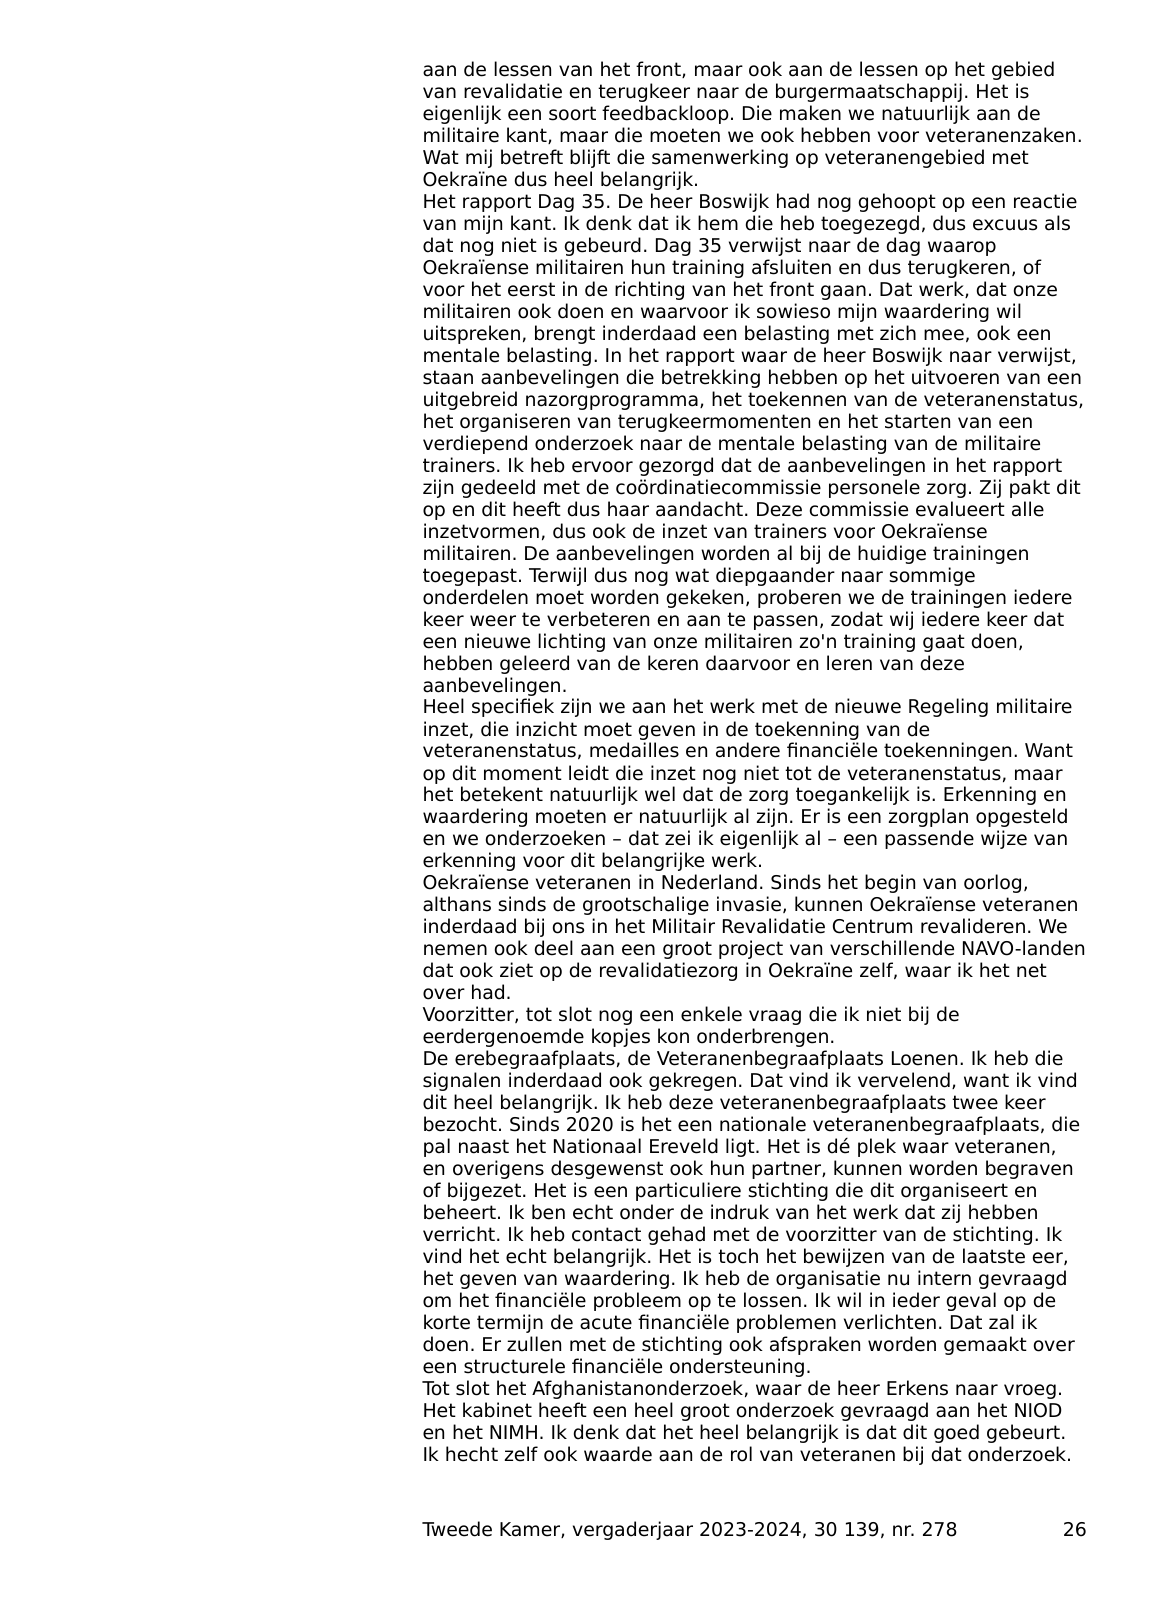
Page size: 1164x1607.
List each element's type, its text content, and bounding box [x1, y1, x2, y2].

text Oekraïense veteranen in Nederland. Sinds het begin van oorlog, althans sinds de grootschalige invasie, kunnen Oekraïense veteranen inderdaad bij ons in het Militair Revalidatie Centrum revalideren. We nemen ook deel aan een groot project van verschillende NAVO-landen dat ook ziet op de revalidatiezorg in Oekraïne zelf, waar ik het net over had. [422, 872, 1087, 1004]
text Tot slot het Afghanistanonderzoek, waar de heer Erkens naar vroeg. Het kabinet heeft een heel groot onderzoek gevraagd aan het NIOD en het NIMH. Ik denk dat het heel belangrijk is dat dit goed gebeurt. Ik hecht zelf ook waarde aan de rol van veteranen bij dat onderzoek. [422, 1378, 1087, 1466]
text De erebegraafplaats, de Veteranenbegraafplaats Loenen. Ik heb die signalen inderdaad ook gekregen. Dat vind ik vervelend, want ik vind dit heel belangrijk. Ik heb deze veteranenbegraafplaats twee keer bezocht. Sinds 2020 is het een nationale veteranenbegraafplaats, die pal naast het Nationaal Ereveld ligt. Het is dé plek waar veteranen, en overigens desgewenst ook hun partner, kunnen worden begraven of bijgezet. Het is een particuliere stichting die dit organiseert en beheert. Ik ben echt onder de indruk van het werk dat zij hebben verricht. Ik heb contact gehad met de voorzitter van de stichting. Ik vind het echt belangrijk. Het is toch het bewijzen van de laatste eer, het geven van waardering. Ik heb de organisatie nu intern gevraagd om het financiële probleem op te lossen. Ik wil in ieder geval op de korte termijn de acute financiële problemen verlichten. Dat zal ik doen. Er zullen met de stichting ook afspraken worden gemaakt over een structurele financiële ondersteuning. [422, 1048, 1087, 1378]
text Het rapport Dag 35. De heer Boswijk had nog gehoopt op een reactie van mijn kant. Ik denk dat ik hem die heb toegezegd, dus excuus als dat nog niet is gebeurd. Dag 35 verwijst naar de dag waarop Oekraïense militairen hun training afsluiten en dus terugkeren, of voor het eerst in de richting van het front gaan. Dat werk, dat onze militairen ook doen en waarvoor ik sowieso mijn waardering wil uitspreken, brengt inderdaad een belasting met zich mee, ook een mentale belasting. In het rapport waar de heer Boswijk naar verwijst, staan aanbevelingen die betrekking hebben op het uitvoeren van een uitgebreid nazorgprogramma, het toekennen van de veteranenstatus, het organiseren van terugkeermomenten en het starten van een verdiepend onderzoek naar de mentale belasting van de militaire trainers. Ik heb ervoor gezorgd dat de aanbevelingen in het rapport zijn gedeeld met de coördinatiecommissie personele zorg. Zij pakt dit op en dit heeft dus haar aandacht. Deze commissie evalueert alle inzetvormen, dus ook de inzet van trainers voor Oekraïense militairen. De aanbevelingen worden al bij de huidige trainingen toegepast. Terwijl dus nog wat diepgaander naar sommige onderdelen moet worden gekeken, proberen we de trainingen iedere keer weer te verbeteren en aan te passen, zodat wij iedere keer dat een nieuwe lichting van onze militairen zo'n training gaat doen, hebben geleerd van de keren daarvoor en leren van deze aanbevelingen. [422, 191, 1087, 696]
text Heel specifiek zijn we aan het werk met de nieuwe Regeling militaire inzet, die inzicht moet geven in de toekenning van de veteranenstatus, medailles en andere financiële toekenningen. Want op dit moment leidt die inzet nog niet tot de veteranenstatus, maar het betekent natuurlijk wel dat de zorg toegankelijk is. Erkenning en waardering moeten er natuurlijk al zijn. Er is een zorgplan opgesteld en we onderzoeken – dat zei ik eigenlijk al – een passende wijze van erkenning voor dit belangrijke werk. [422, 696, 1087, 872]
text aan de lessen van het front, maar ook aan de lessen op het gebied van revalidatie en terugkeer naar de burgermaatschappij. Het is eigenlijk een soort feedbackloop. Die maken we natuurlijk aan de militaire kant, maar die moeten we ook hebben voor veteranenzaken. Wat mij betreft blijft die samenwerking op veteranengebied met Oekraïne dus heel belangrijk. [422, 59, 1087, 191]
text Voorzitter, tot slot nog een enkele vraag die ik niet bij de eerdergenoemde kopjes kon onderbrengen. [422, 1004, 1087, 1048]
